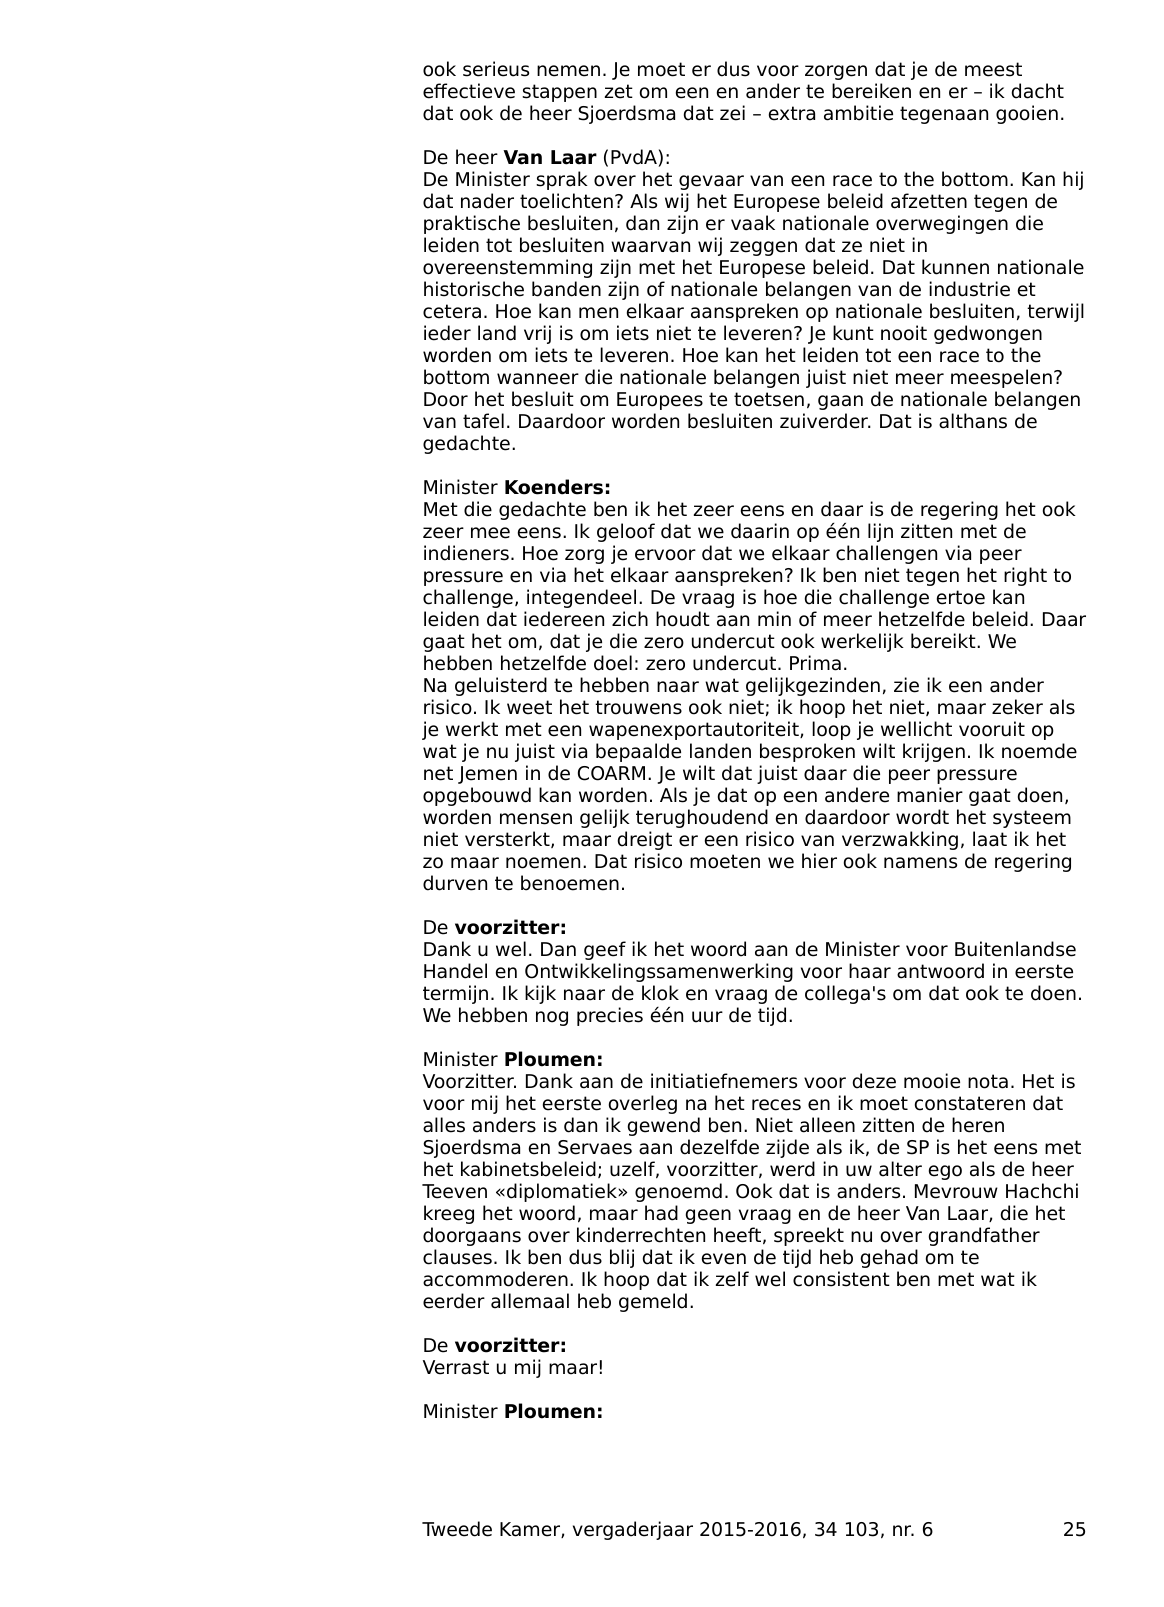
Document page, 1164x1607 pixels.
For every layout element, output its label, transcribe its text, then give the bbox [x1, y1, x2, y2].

text De voorzitter: [422, 917, 1087, 939]
text Na geluisterd te hebben naar wat gelijkgezinden, zie ik een ander risico. Ik weet het trouwens ook niet; ik hoop het niet, maar zeker als je werkt met een wapenexportautoriteit, loop je wellicht vooruit op wat je nu juist via bepaalde landen besproken wilt krijgen. Ik noemde net Jemen in de COARM. Je wilt dat juist daar die peer pressure opgebouwd kan worden. Als je dat op een andere manier gaat doen, worden mensen gelijk terughoudend en daardoor wordt het systeem niet versterkt, maar dreigt er een risico van verzwakking, laat ik het zo maar noemen. Dat risico moeten we hier ook namens de regering durven te benoemen. [422, 675, 1087, 895]
text De Minister sprak over het gevaar van een race to the bottom. Kan hij dat nader toelichten? Als wij het Europese beleid afzetten tegen de praktische besluiten, dan zijn er vaak nationale overwegingen die leiden tot besluiten waarvan wij zeggen dat ze niet in overeenstemming zijn met het Europese beleid. Dat kunnen nationale historische banden zijn of nationale belangen van de industrie et cetera. Hoe kan men elkaar aanspreken op nationale besluiten, terwijl ieder land vrij is om iets niet te leveren? Je kunt nooit gedwongen worden om iets te leveren. Hoe kan het leiden tot een race to the bottom wanneer die nationale belangen juist niet meer meespelen? Door het besluit om Europees te toetsen, gaan de nationale belangen van tafel. Daardoor worden besluiten zuiverder. Dat is althans de gedachte. [422, 169, 1087, 455]
text De voorzitter: [422, 1335, 1087, 1357]
text Voorzitter. Dank aan de initiatiefnemers voor deze mooie nota. Het is voor mij het eerste overleg na het reces en ik moet constateren dat alles anders is dan ik gewend ben. Niet alleen zitten de heren Sjoerdsma en Servaes aan dezelfde zijde als ik, de SP is het eens met het kabinetsbeleid; uzelf, voorzitter, werd in uw alter ego als de heer Teeven «diplomatiek» genoemd. Ook dat is anders. Mevrouw Hachchi kreeg het woord, maar had geen vraag en de heer Van Laar, die het doorgaans over kinderrechten heeft, spreekt nu over grandfather clauses. Ik ben dus blij dat ik even de tijd heb gehad om te accommoderen. Ik hoop dat ik zelf wel consistent ben met wat ik eerder allemaal heb gemeld. [422, 1071, 1087, 1313]
text De heer Van Laar (PvdA): [422, 147, 1087, 169]
text Minister Koenders: [422, 477, 1087, 499]
text Dank u wel. Dan geef ik het woord aan de Minister voor Buitenlandse Handel en Ontwikkelingssamenwerking voor haar antwoord in eerste termijn. Ik kijk naar de klok en vraag de collega's om dat ook te doen. We hebben nog precies één uur de tijd. [422, 939, 1087, 1027]
text Met die gedachte ben ik het zeer eens en daar is de regering het ook zeer mee eens. Ik geloof dat we daarin op één lijn zitten met de indieners. Hoe zorg je ervoor dat we elkaar challengen via peer pressure en via het elkaar aanspreken? Ik ben niet tegen het right to challenge, integendeel. De vraag is hoe die challenge ertoe kan leiden dat iedereen zich houdt aan min of meer hetzelfde beleid. Daar gaat het om, dat je die zero undercut ook werkelijk bereikt. We hebben hetzelfde doel: zero undercut. Prima. [422, 499, 1087, 675]
text Minister Ploumen: [422, 1049, 1087, 1071]
text Minister Ploumen: [422, 1401, 1087, 1423]
text Verrast u mij maar! [422, 1357, 1087, 1379]
text ook serieus nemen. Je moet er dus voor zorgen dat je de meest effectieve stappen zet om een en ander te bereiken en er – ik dacht dat ook de heer Sjoerdsma dat zei – extra ambitie tegenaan gooien. [422, 59, 1087, 125]
